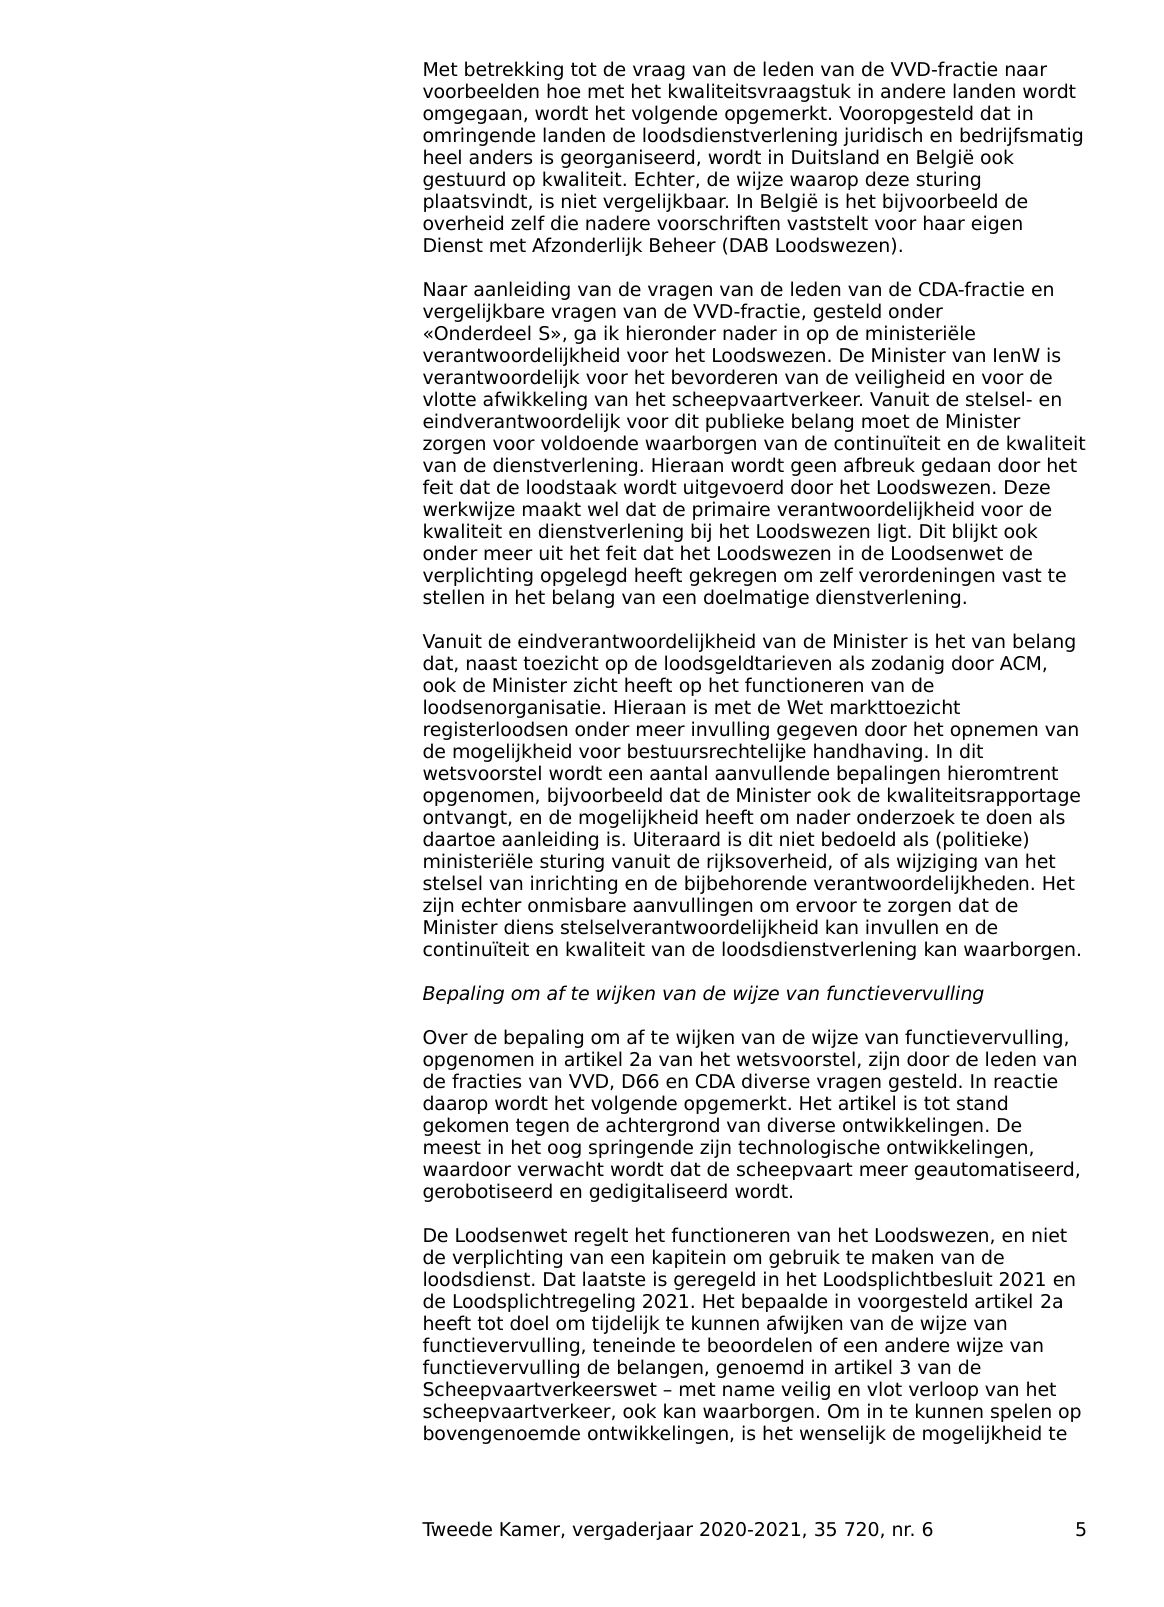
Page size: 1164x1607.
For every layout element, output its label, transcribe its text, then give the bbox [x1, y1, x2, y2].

text Naar aanleiding van de vragen van de leden van de CDA-fractie en vergelijkbare vragen van de VVD-fractie, gesteld onder «Onderdeel S», ga ik hieronder nader in op de ministeriële verantwoordelijkheid voor het Loodswezen. De Minister van IenW is verantwoordelijk voor het bevorderen van de veiligheid en voor de vlotte afwikkeling van het scheepvaartverkeer. Vanuit de stelsel- en eindverantwoordelijk voor dit publieke belang moet de Minister zorgen voor voldoende waarborgen van de continuïteit en de kwaliteit van de dienstverlening. Hieraan wordt geen afbreuk gedaan door het feit dat de loodstaak wordt uitgevoerd door het Loodswezen. Deze werkwijze maakt wel dat de primaire verantwoordelijkheid voor de kwaliteit en dienstverlening bij het Loodswezen ligt. Dit blijkt ook onder meer uit het feit dat het Loodswezen in de Loodsenwet de verplichting opgelegd heeft gekregen om zelf verordeningen vast te stellen in het belang van een doelmatige dienstverlening. [422, 279, 1087, 609]
text De Loodsenwet regelt het functioneren van het Loodswezen, en niet de verplichting van een kapitein om gebruik te maken van de loodsdienst. Dat laatste is geregeld in het Loodsplichtbesluit 2021 en de Loodsplichtregeling 2021. Het bepaalde in voorgesteld artikel 2a heeft tot doel om tijdelijk te kunnen afwijken van de wijze van functievervulling, teneinde te beoordelen of een andere wijze van functievervulling de belangen, genoemd in artikel 3 van de Scheepvaartverkeerswet – met name veilig en vlot verloop van het scheepvaartverkeer, ook kan waarborgen. Om in te kunnen spelen op bovengenoemde ontwikkelingen, is het wenselijk de mogelijkheid te [422, 1225, 1087, 1445]
text Met betrekking tot de vraag van de leden van de VVD-fractie naar voorbeelden hoe met het kwaliteitsvraagstuk in andere landen wordt omgegaan, wordt het volgende opgemerkt. Vooropgesteld dat in omringende landen de loodsdienstverlening juridisch en bedrijfsmatig heel anders is georganiseerd, wordt in Duitsland en België ook gestuurd op kwaliteit. Echter, de wijze waarop deze sturing plaatsvindt, is niet vergelijkbaar. In België is het bijvoorbeeld de overheid zelf die nadere voorschriften vaststelt voor haar eigen Dienst met Afzonderlijk Beheer (DAB Loodswezen). [422, 59, 1087, 257]
subtitle Bepaling om af te wijken van de wijze van functievervulling [422, 983, 1087, 1005]
text Vanuit de eindverantwoordelijkheid van de Minister is het van belang dat, naast toezicht op de loodsgeldtarieven als zodanig door ACM, ook de Minister zicht heeft op het functioneren van de loodsenorganisatie. Hieraan is met de Wet markttoezicht registerloodsen onder meer invulling gegeven door het opnemen van de mogelijkheid voor bestuursrechtelijke handhaving. In dit wetsvoorstel wordt een aantal aanvullende bepalingen hieromtrent opgenomen, bijvoorbeeld dat de Minister ook de kwaliteitsrapportage ontvangt, en de mogelijkheid heeft om nader onderzoek te doen als daartoe aanleiding is. Uiteraard is dit niet bedoeld als (politieke) ministeriële sturing vanuit de rijksoverheid, of als wijziging van het stelsel van inrichting en de bijbehorende verantwoordelijkheden. Het zijn echter onmisbare aanvullingen om ervoor te zorgen dat de Minister diens stelselverantwoordelijkheid kan invullen en de continuïteit en kwaliteit van de loodsdienstverlening kan waarborgen. [422, 631, 1087, 961]
text Over de bepaling om af te wijken van de wijze van functievervulling, opgenomen in artikel 2a van het wetsvoorstel, zijn door de leden van de fracties van VVD, D66 en CDA diverse vragen gesteld. In reactie daarop wordt het volgende opgemerkt. Het artikel is tot stand gekomen tegen de achtergrond van diverse ontwikkelingen. De meest in het oog springende zijn technologische ontwikkelingen, waardoor verwacht wordt dat de scheepvaart meer geautomatiseerd, gerobotiseerd en gedigitaliseerd wordt. [422, 1027, 1087, 1203]
